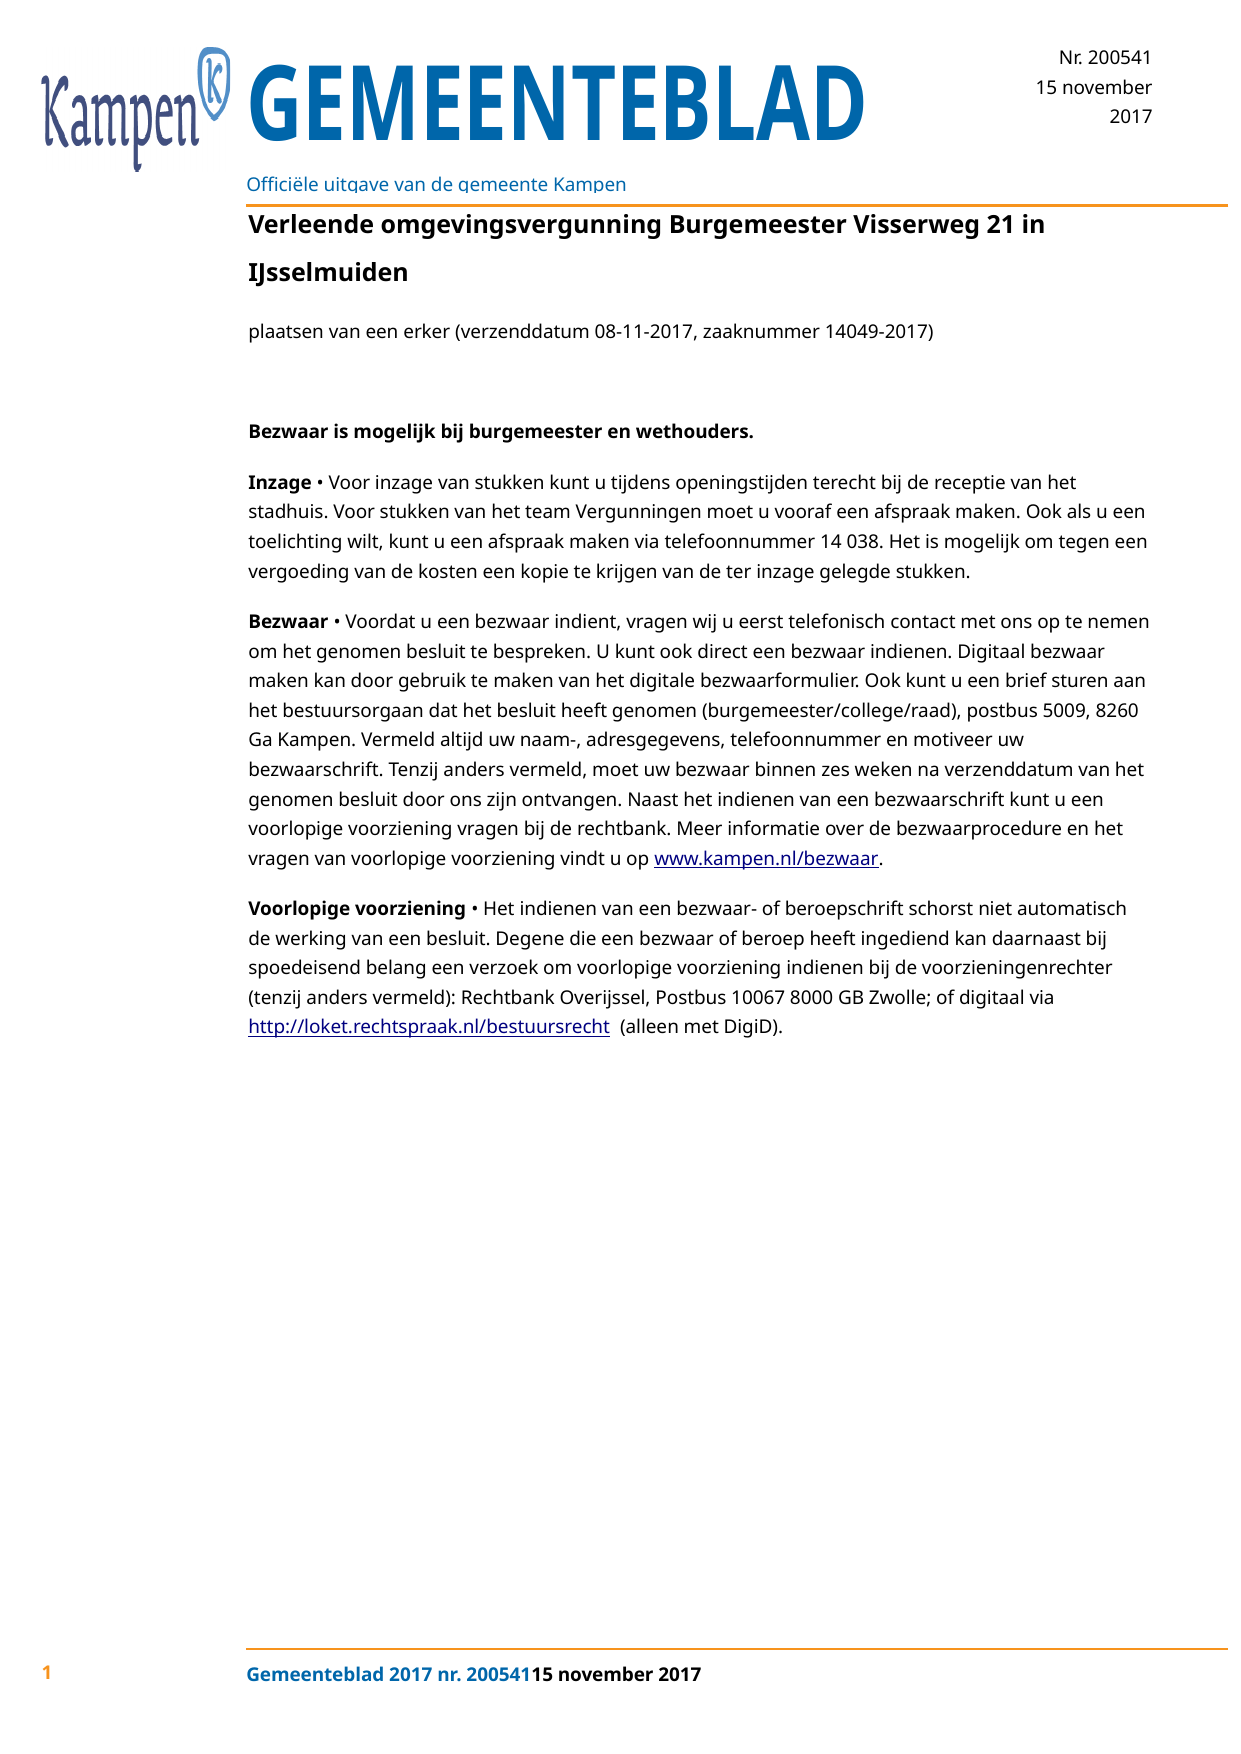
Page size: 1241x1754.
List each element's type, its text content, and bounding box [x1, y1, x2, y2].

text Bezwaar is mogelijk bij burgemeester en wethouders. [248, 419, 1152, 444]
picture [41, 47, 231, 172]
text plaatsen van een erker (verzenddatum 08-11-2017, zaaknummer 14049-2017) [248, 318, 1152, 344]
text Bezwaar • Voordat u een bezwaar indient, vragen wij u eerst telefonisch contact met ons op te nemen om het genomen besluit te bespreken. U kunt ook direct een bezwaar indienen. Digitaal bezwaar maken kan door gebruik te maken van het digitale bezwaarformulier. Ook kunt u een brief sturen aan het bestuursorgaan dat het besluit heeft genomen (burgemeester/college/raad), postbus 5009, 8260 Ga Kampen. Vermeld altijd uw naam-, adresgegevens, telefoonnummer en motiveer uw bezwaarschrift. Tenzij anders vermeld, moet uw bezwaar binnen zes weken na verzenddatum van het genomen besluit door ons zijn ontvangen. Naast het indienen van een bezwaarschrift kunt u een voorlopige voorziening vragen bij de rechtbank. Meer informatie over de bezwaarprocedure en het vragen van voorlopige voorziening vindt u op www.kampen.nl/bezwaar. [248, 608, 1152, 871]
text Verleende omgevingsvergunning Burgemeester Visserweg 21 in IJsselmuiden [248, 207, 1152, 288]
text Voorlopige voorziening • Het indienen van een bezwaar- of beroepschrift schorst niet automatisch de werking van een besluit. Degene die een bezwaar of beroep heeft ingediend kan daarnaast bij spoedeisend belang een verzoek om voorlopige voorziening indienen bij de voorzieningenrechter (tenzij anders vermeld): Rechtbank Overijssel, Postbus 10067 8000 GB Zwolle; of digitaal via http://loket.rechtspraak.nl/bestuursrecht (alleen met DigiD). [248, 895, 1152, 1039]
text Inzage • Voor inzage van stukken kunt u tijdens openingstijden terecht bij de receptie van het stadhuis. Voor stukken van het team Vergunningen moet u vooraf een afspraak maken. Ook als u een toelichting wilt, kunt u een afspraak maken via telefoonnummer 14 038. Het is mogelijk om tegen een vergoeding van de kosten een kopie te krijgen van de ter inzage gelegde stukken. [248, 469, 1152, 584]
